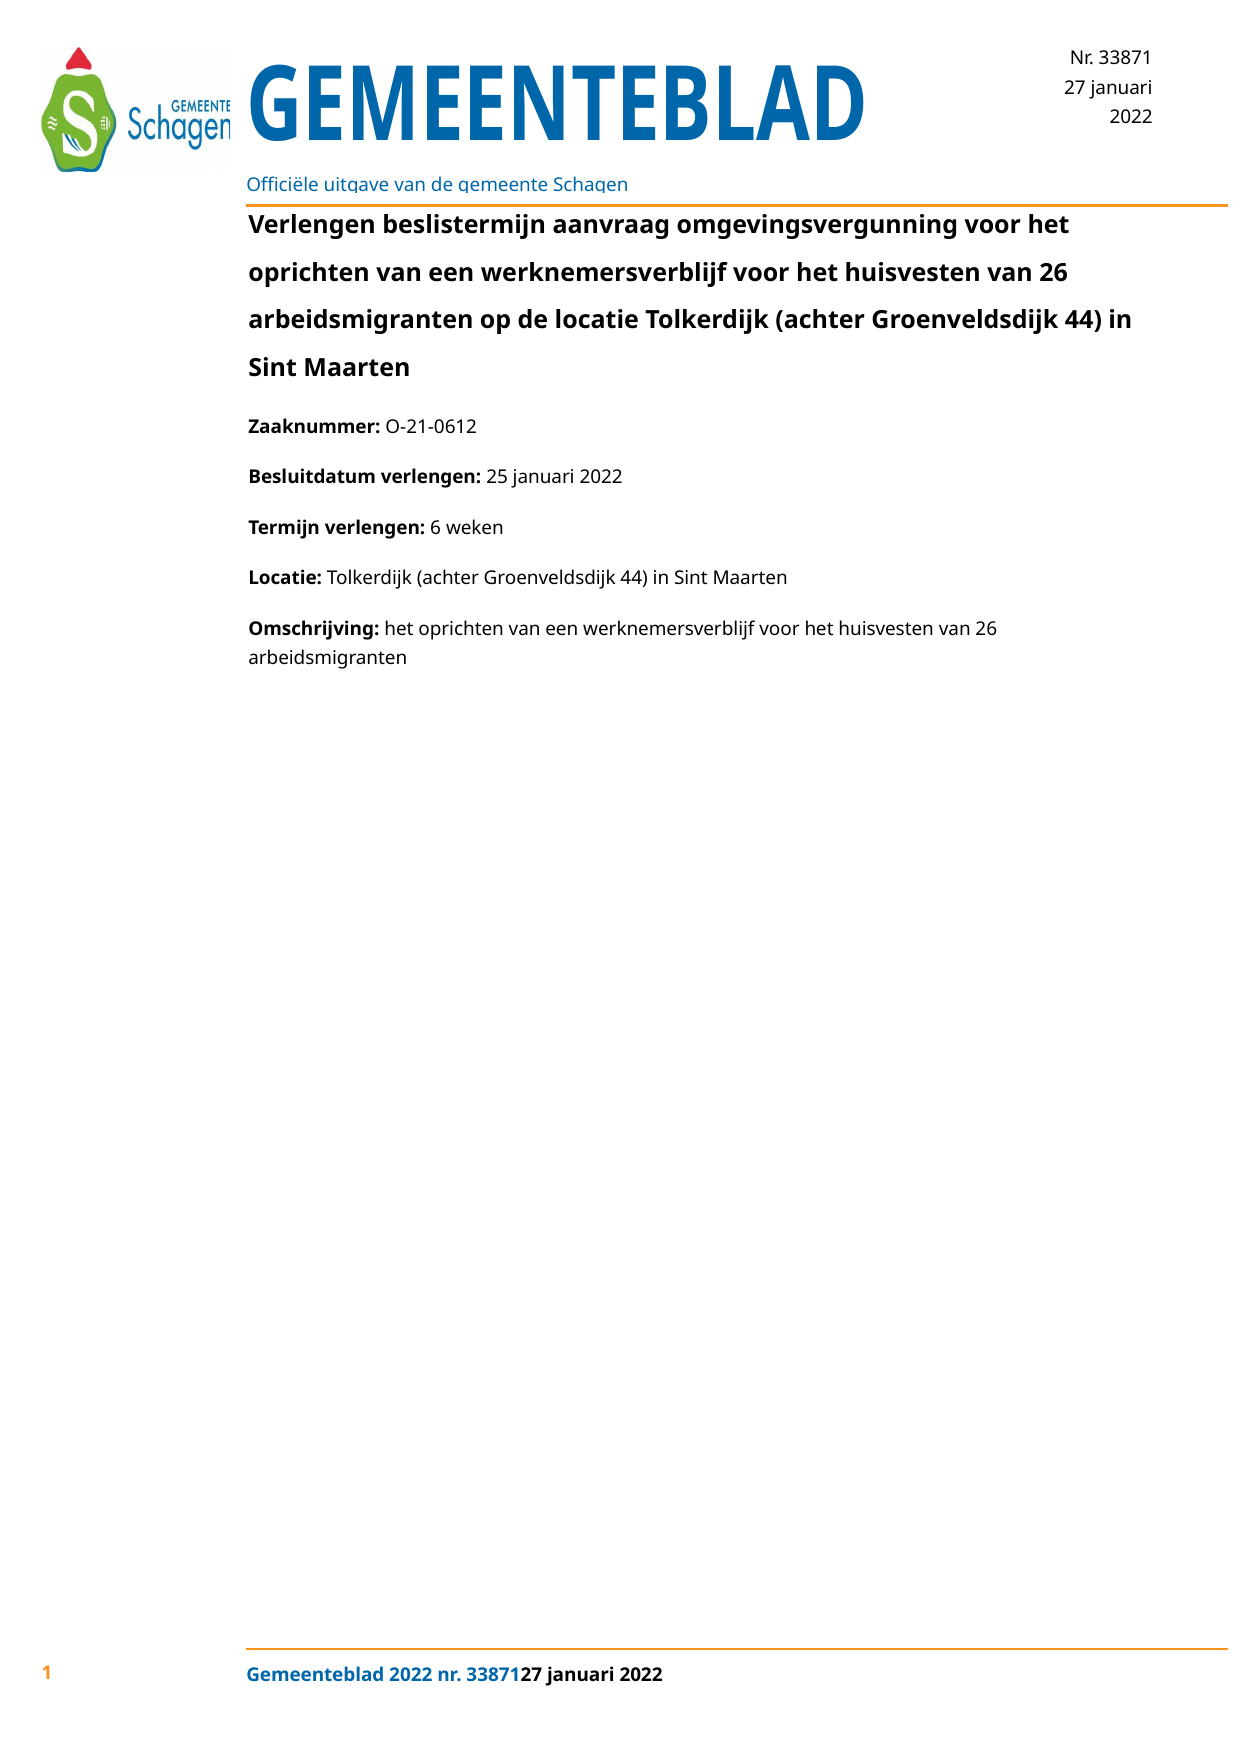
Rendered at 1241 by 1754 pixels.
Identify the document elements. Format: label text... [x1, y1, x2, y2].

picture [41, 47, 231, 172]
text Besluitdatum verlengen: 25 januari 2022 [248, 463, 1152, 489]
text Termijn verlengen: 6 weken [248, 514, 1152, 540]
text Locatie: Tolkerdijk (achter Groenveldsdijk 44) in Sint Maarten [248, 564, 1152, 590]
text Omschrijving: het oprichten van een werknemersverblijf voor het huisvesten van 26 arbeidsmigranten [248, 615, 1152, 670]
text Zaaknummer: O-21-0612 [248, 413, 1152, 439]
text Verlengen beslistermijn aanvraag omgevingsvergunning voor het oprichten van een werknemersverblijf voor het huisvesten van 26 arbeidsmigranten op de locatie Tolkerdijk (achter Groenveldsdijk 44) in Sint Maarten [248, 207, 1152, 384]
